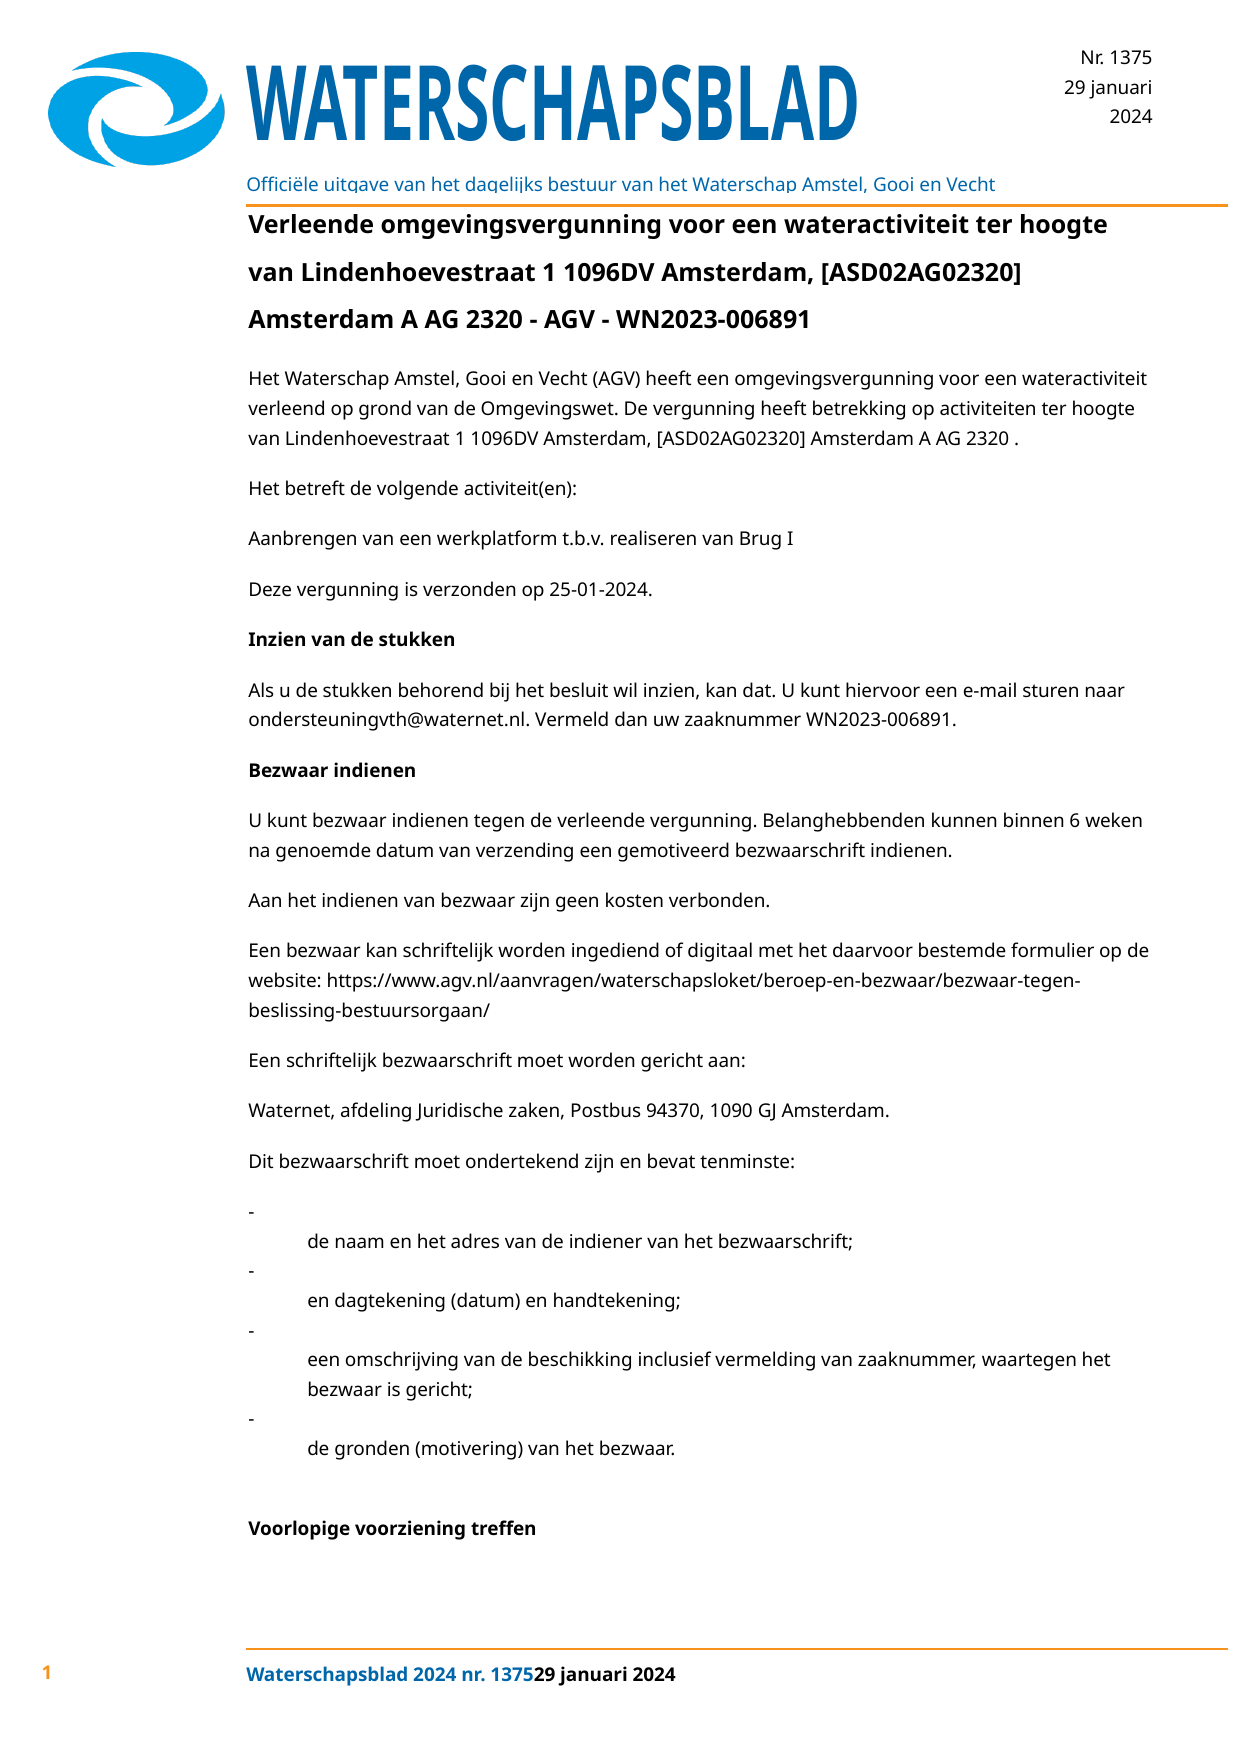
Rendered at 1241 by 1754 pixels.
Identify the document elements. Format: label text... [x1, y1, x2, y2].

text Het Waterschap Amstel, Gooi en Vecht (AGV) heeft een omgevingsvergunning voor een wateractiviteit verleend op grond van de Omgevingswet. De vergunning heeft betrekking op activiteiten ter hoogte van Lindenhoevestraat 1 1096DV Amsterdam, [ASD02AG02320] Amsterdam A AG 2320 . [248, 366, 1152, 450]
text Voorlopige voorziening treffen [248, 1515, 1152, 1541]
list de gronden (motivering) van het bezwaar. [248, 1435, 1152, 1461]
text Als u de stukken behorend bij het besluit wil inzien, kan dat. U kunt hiervoor een e-mail sturen naar ondersteuningvth@waternet.nl. Vermeld dan uw zaaknummer WN2023-006891. [248, 677, 1152, 732]
picture [41, 47, 231, 172]
text Een bezwaar kan schriftelijk worden ingediend of digitaal met het daarvoor bestemde formulier op de website: https://www.agv.nl/aanvragen/waterschapsloket/beroep-en-bezwaar/bezwaar-tegen-beslissing-bestuursorgaan/ [248, 938, 1152, 1022]
list de naam en het adres van de indiener van het bezwaarschrift; [248, 1228, 1152, 1254]
text Dit bezwaarschrift moet ondertekend zijn en bevat tenminste: [248, 1148, 1152, 1174]
text Aan het indienen van bezwaar zijn geen kosten verbonden. [248, 887, 1152, 913]
text Verleende omgevingsvergunning voor een wateractiviteit ter hoogte van Lindenhoevestraat 1 1096DV Amsterdam, [ASD02AG02320] Amsterdam A AG 2320 - AGV - WN2023-006891 [248, 207, 1152, 336]
text Het betreft de volgende activiteit(en): [248, 475, 1152, 501]
text Inzien van de stukken [248, 626, 1152, 652]
text U kunt bezwaar indienen tegen de verleende vergunning. Belanghebbenden kunnen binnen 6 weken na genoemde datum van verzending een gemotiveerd bezwaarschrift indienen. [248, 807, 1152, 862]
text Waternet, afdeling Juridische zaken, Postbus 94370, 1090 GJ Amsterdam. [248, 1098, 1152, 1123]
list en dagtekening (datum) en handtekening; [248, 1287, 1152, 1313]
list een omschrijving van de beschikking inclusief vermelding van zaaknummer, waartegen het bezwaar is gericht; [248, 1346, 1152, 1402]
text Een schriftelijk bezwaarschrift moet worden gericht aan: [248, 1047, 1152, 1073]
text Aanbrengen van een werkplatform t.b.v. realiseren van Brug I [248, 526, 1152, 551]
text Bezwaar indienen [248, 757, 1152, 782]
text Deze vergunning is verzonden op 25-01-2024. [248, 576, 1152, 602]
